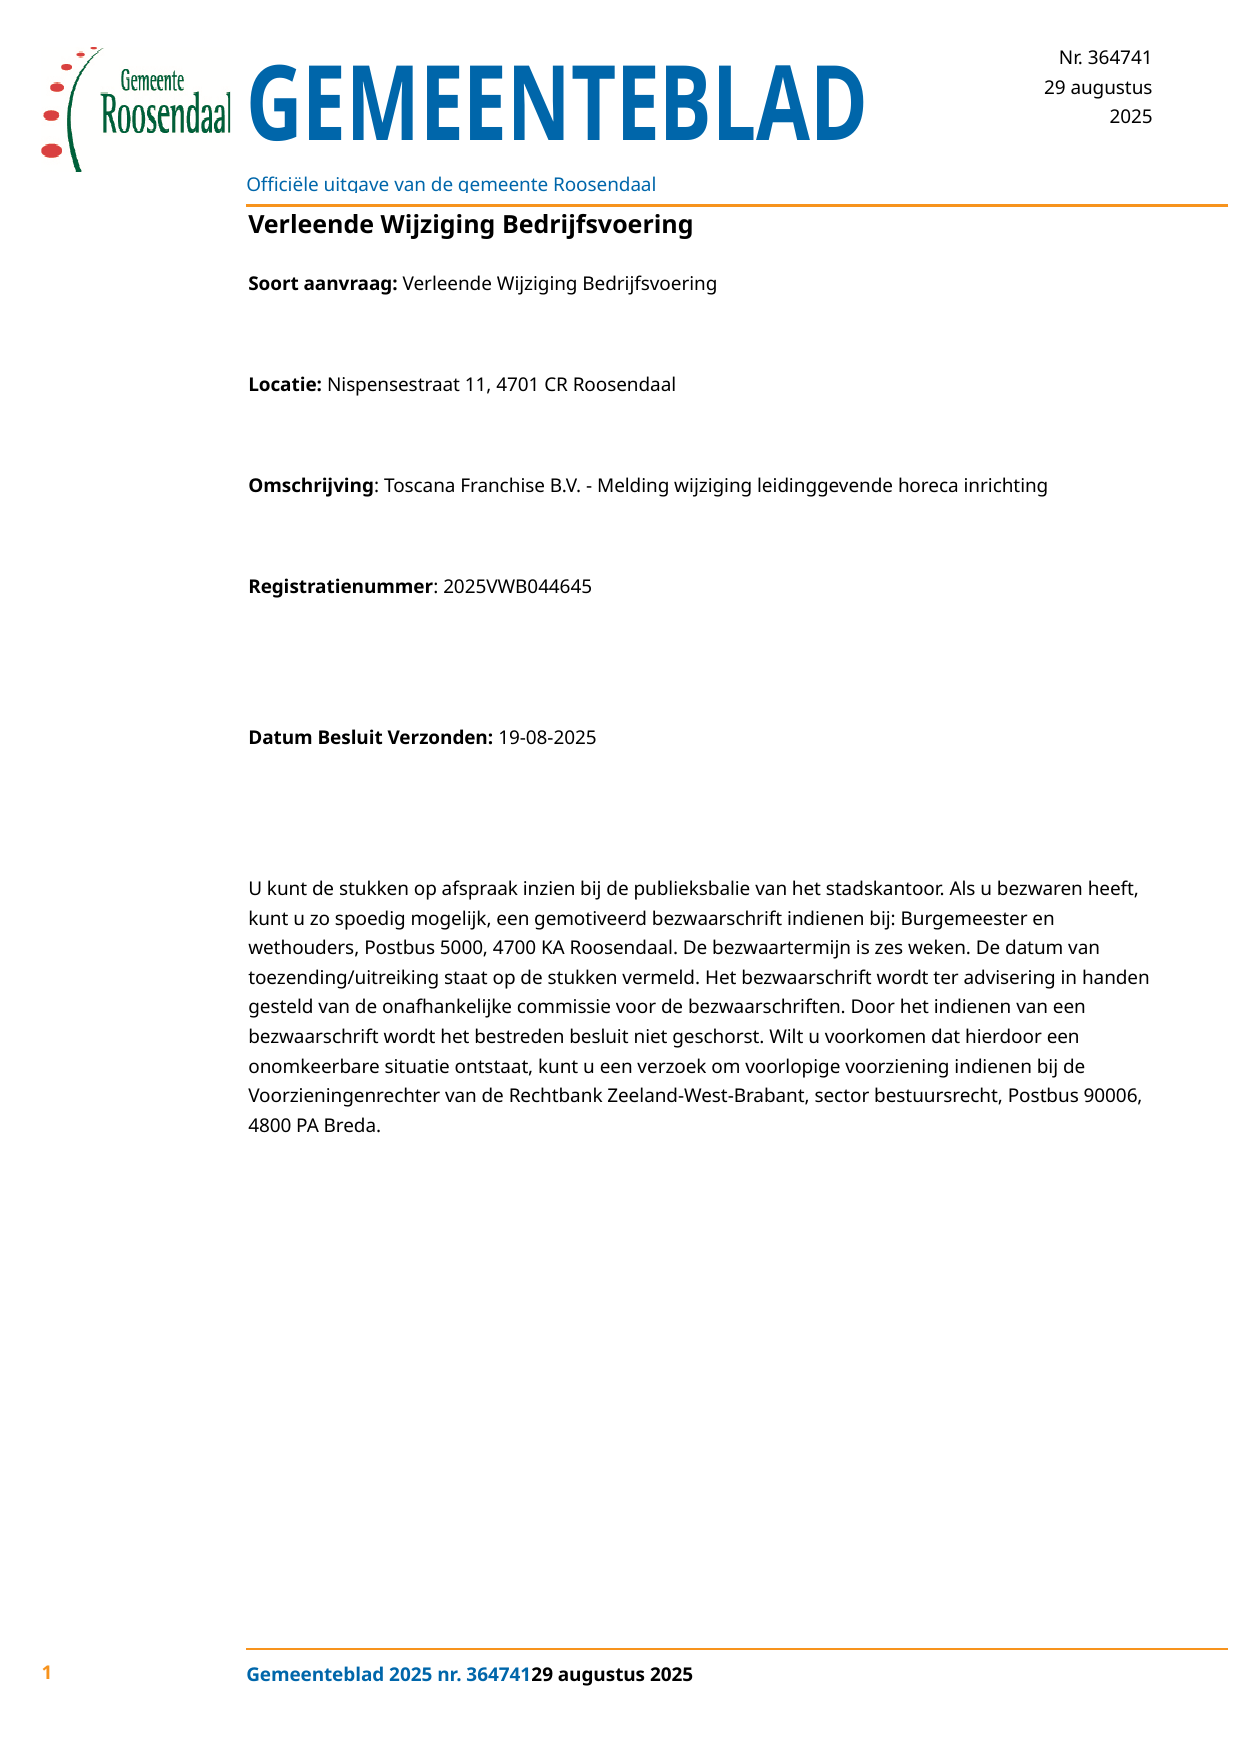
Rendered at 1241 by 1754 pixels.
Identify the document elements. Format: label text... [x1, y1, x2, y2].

text Soort aanvraag: Verleende Wijziging Bedrijfsvoering [248, 270, 1152, 296]
text Verleende Wijziging Bedrijfsvoering [248, 207, 1152, 241]
picture [41, 47, 231, 172]
text Registratienummer: 2025VWB044645 [248, 573, 1152, 598]
text U kunt de stukken op afspraak inzien bij de publieksbalie van het stadskantoor. Als u bezwaren heeft, kunt u zo spoedig mogelijk, een gemotiveerd bezwaarschrift indienen bij: Burgemeester en wethouders, Postbus 5000, 4700 KA Roosendaal. De bezwaartermijn is zes weken. De datum van toezending/uitreiking staat op de stukken vermeld. Het bezwaarschrift wordt ter advisering in handen gesteld van de onafhankelijke commissie voor de bezwaarschriften. Door het indienen van een bezwaarschrift wordt het bestreden besluit niet geschorst. Wilt u voorkomen dat hierdoor een onomkeerbare situatie ontstaat, kunt u een verzoek om voorlopige voorziening indienen bij de Voorzieningenrechter van de Rechtbank Zeeland-West-Brabant, sector bestuursrecht, Postbus 90006, 4800 PA Breda. [248, 875, 1152, 1138]
text Omschrijving: Toscana Franchise B.V. - Melding wijziging leidinggevende horeca inrichting [248, 472, 1152, 498]
text Datum Besluit Verzonden: 19-08-2025 [248, 724, 1152, 750]
text Locatie: Nispensestraat 11, 4701 CR Roosendaal [248, 371, 1152, 397]
